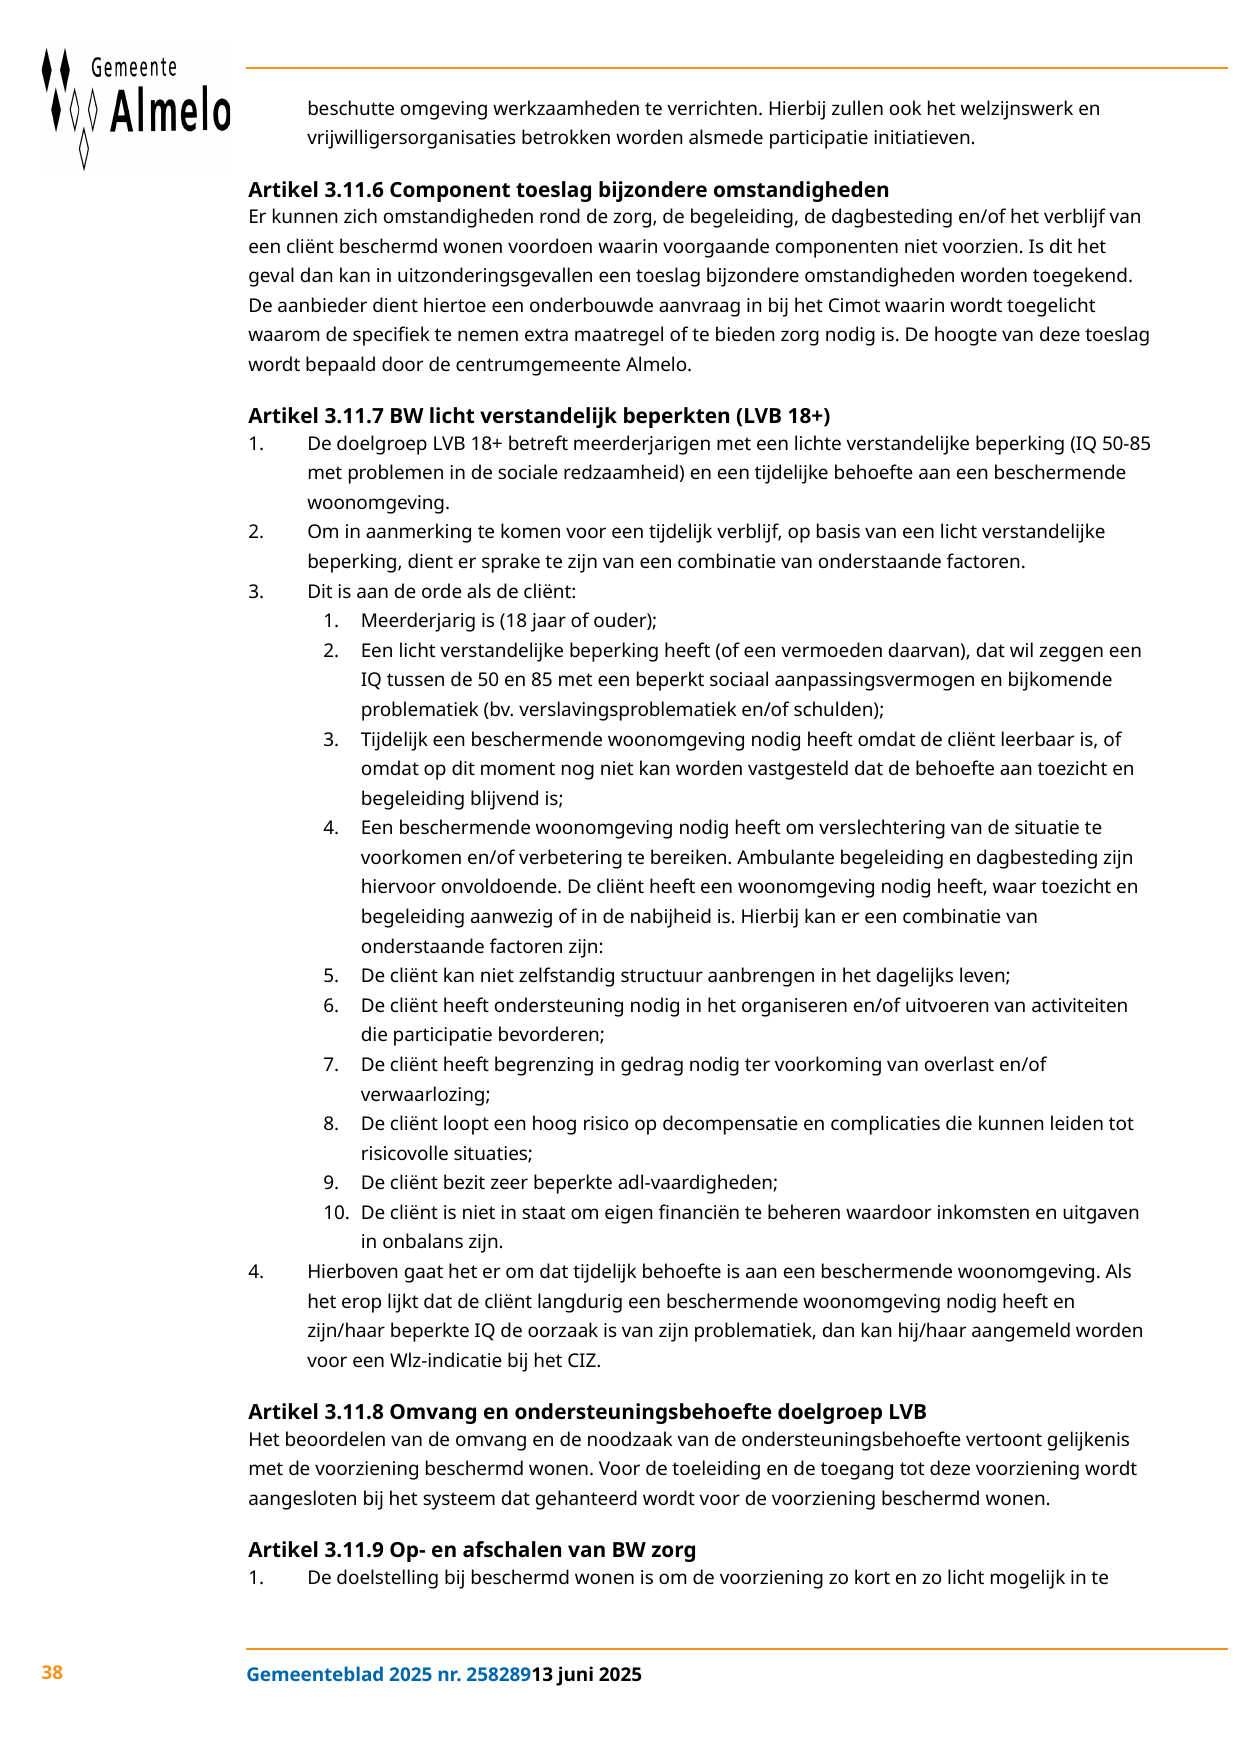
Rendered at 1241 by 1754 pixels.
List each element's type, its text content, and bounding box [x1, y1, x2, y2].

list De cliënt heeft begrenzing in gedrag nodig ter voorkoming van overlast en/of verwaarlozing; [323, 1051, 1152, 1107]
picture [41, 47, 231, 172]
list Meerderjarig is (18 jaar of ouder); [323, 607, 1152, 633]
list De doelstelling bij beschermd wonen is om de voorziening zo kort en zo licht mogelijk in te [248, 1564, 1152, 1590]
list Een licht verstandelijke beperking heeft (of een vermoeden daarvan), dat wil zeggen een IQ tussen de 50 en 85 met een beperkt sociaal aanpassingsvermogen en bijkomende problematiek (bv. verslavingsproblematiek en/of schulden); [323, 637, 1152, 722]
list De cliënt loopt een hoog risico op decompensatie en complicaties die kunnen leiden tot risicovolle situaties; [323, 1110, 1152, 1166]
list De cliënt is niet in staat om eigen financiën te beheren waardoor inkomsten en uitgaven in onbalans zijn. [323, 1199, 1152, 1254]
list De cliënt heeft ondersteuning nodig in het organiseren en/of uitvoeren van activiteiten die participatie bevorderen; [323, 992, 1152, 1047]
text Artikel 3.11.8 Omvang en ondersteuningsbehoefte doelgroep LVB [248, 1397, 1152, 1426]
list De doelgroep LVB 18+ betreft meerderjarigen met een lichte verstandelijke beperking (IQ 50-85 met problemen in de sociale redzaamheid) en een tijdelijke behoefte aan een beschermende woonomgeving. [248, 430, 1152, 515]
text Er kunnen zich omstandigheden rond de zorg, de begeleiding, de dagbesteding en/of het verblijf van een cliënt beschermd wonen voordoen waarin voorgaande componenten niet voorzien. Is dit het geval dan kan in uitzonderingsgevallen een toeslag bijzondere omstandigheden worden toegekend. De aanbieder dient hiertoe een onderbouwde aanvraag in bij het Cimot waarin wordt toegelicht waarom de specifiek te nemen extra maatregel of te bieden zorg nodig is. De hoogte van deze toeslag wordt bepaald door de centrumgemeente Almelo. [248, 203, 1152, 377]
list Om in aanmerking te komen voor een tijdelijk verblijf, op basis van een licht verstandelijke beperking, dient er sprake te zijn van een combinatie van onderstaande factoren. [248, 519, 1152, 574]
list De cliënt kan niet zelfstandig structuur aanbrengen in het dagelijks leven; [323, 962, 1152, 988]
text Het beoordelen van de omvang en de noodzaak van de ondersteuningsbehoefte vertoont gelijkenis met de voorziening beschermd wonen. Voor de toeleiding en de toegang tot deze voorziening wordt aangesloten bij het systeem dat gehanteerd wordt voor de voorziening beschermd wonen. [248, 1426, 1152, 1511]
list De cliënt bezit zeer beperkte adl-vaardigheden; [323, 1169, 1152, 1195]
list Hierboven gaat het er om dat tijdelijk behoefte is aan een beschermende woonomgeving. Als het erop lijkt dat de cliënt langdurig een beschermende woonomgeving nodig heeft en zijn/haar beperkte IQ de oorzaak is van zijn problematiek, dan kan hij/haar aangemeld worden voor een Wlz-indicatie bij het CIZ. [248, 1258, 1152, 1373]
text Artikel 3.11.6 Component toeslag bijzondere omstandigheden [248, 175, 1152, 203]
list beschutte omgeving werkzaamheden te verrichten. Hierbij zullen ook het welzijnswerk en vrijwilligersorganisaties betrokken worden alsmede participatie initiatieven. [248, 95, 1152, 150]
list Tijdelijk een beschermende woonomgeving nodig heeft omdat de cliënt leerbaar is, of omdat op dit moment nog niet kan worden vastgesteld dat de behoefte aan toezicht en begeleiding blijvend is; [323, 726, 1152, 811]
list Dit is aan de orde als de cliënt: [248, 578, 1152, 604]
text Artikel 3.11.9 Op- en afschalen van BW zorg [248, 1536, 1152, 1564]
list Een beschermende woonomgeving nodig heeft om verslechtering van de situatie te voorkomen en/of verbetering te bereiken. Ambulante begeleiding en dagbesteding zijn hiervoor onvoldoende. De cliënt heeft een woonomgeving nodig heeft, waar toezicht en begeleiding aanwezig of in de nabijheid is. Hierbij kan er een combinatie van onderstaande factoren zijn: [323, 814, 1152, 959]
text Artikel 3.11.7 BW licht verstandelijk beperkten (LVB 18+) [248, 402, 1152, 430]
